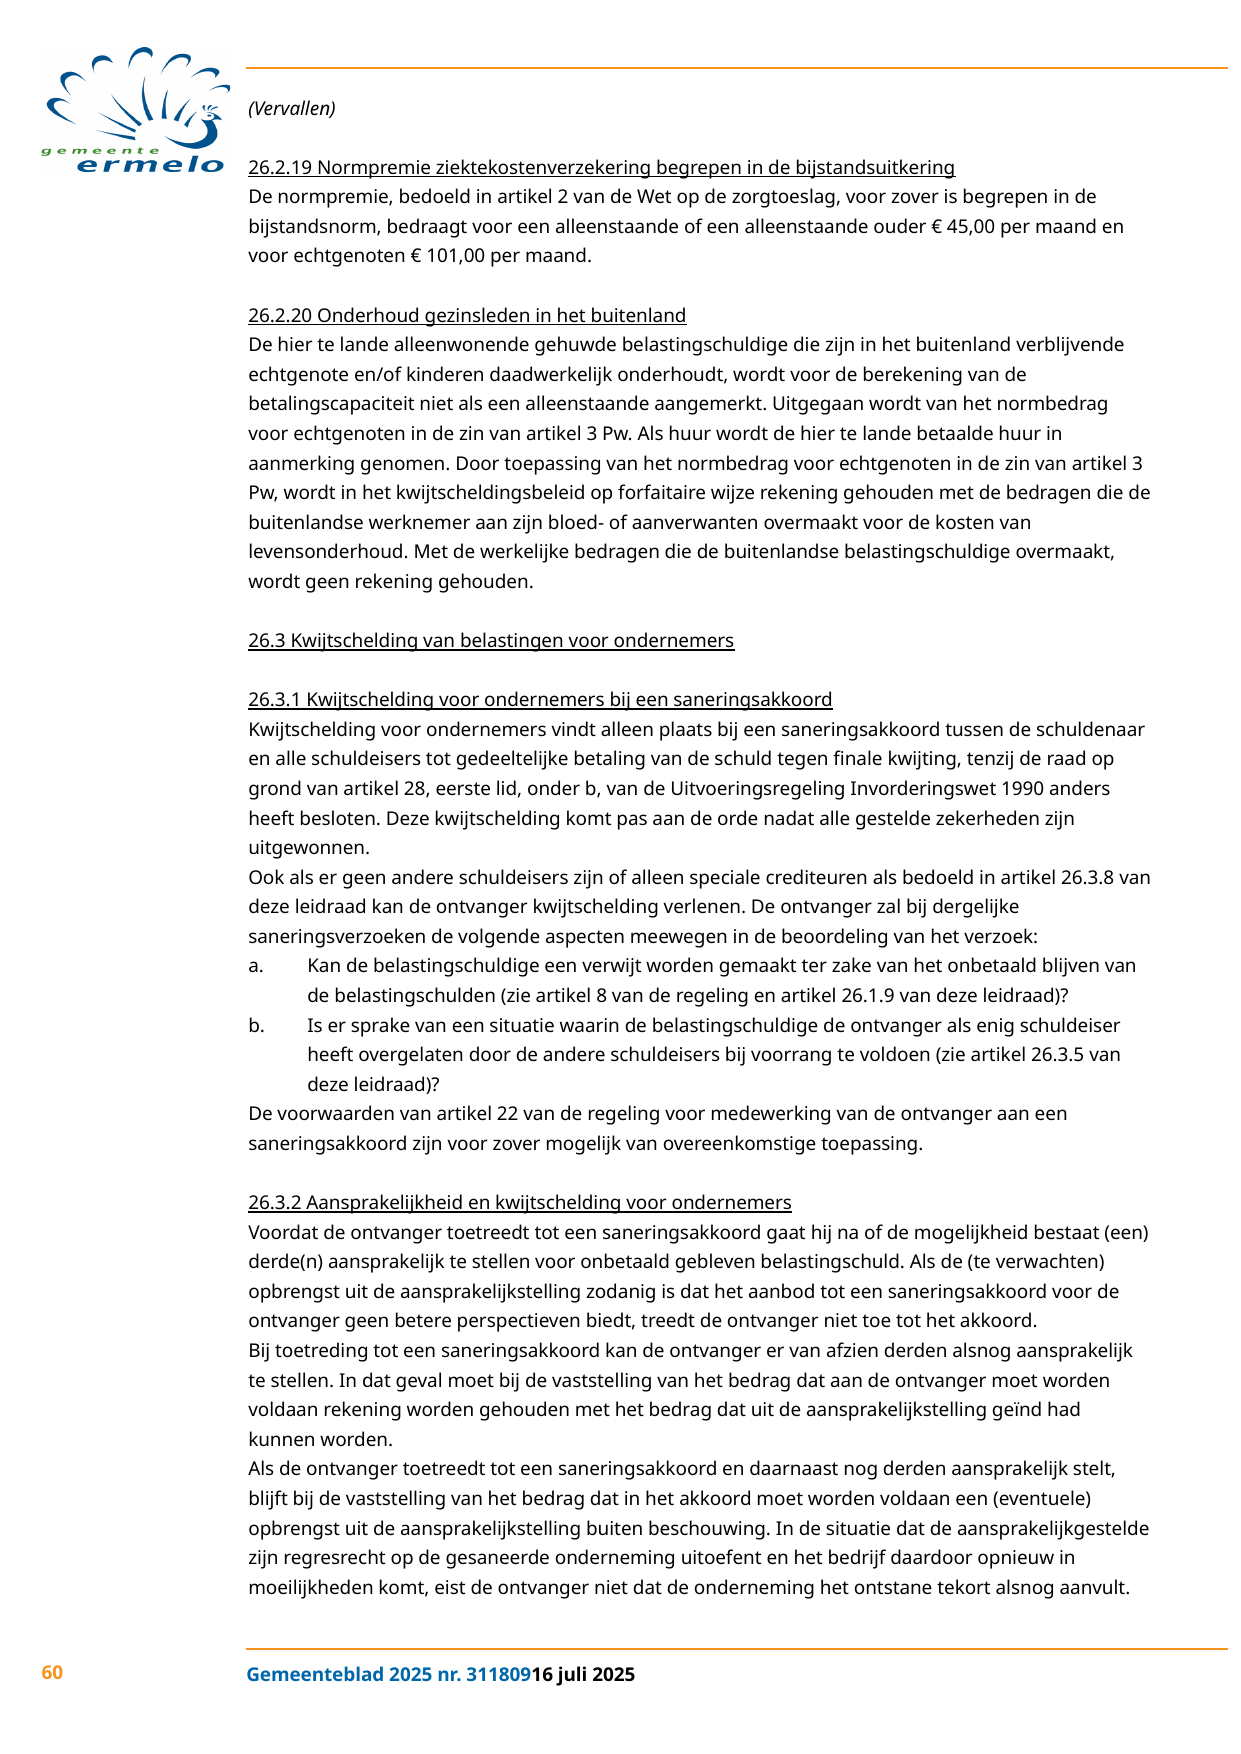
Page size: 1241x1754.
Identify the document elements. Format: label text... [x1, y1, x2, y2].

text De hier te lande alleenwonende gehuwde belastingschuldige die zijn in het buitenland verblijvende echtgenote en/of kinderen daadwerkelijk onderhoudt, wordt voor de berekening van de betalingscapaciteit niet als een alleenstaande aangemerkt. Uitgegaan wordt van het normbedrag voor echtgenoten in de zin van artikel 3 Pw. Als huur wordt de hier te lande betaalde huur in aanmerking genomen. Door toepassing van het normbedrag voor echtgenoten in de zin van artikel 3 Pw, wordt in het kwijtscheldingsbeleid op forfaitaire wijze rekening gehouden met de bedragen die de buitenlandse werknemer aan zijn bloed- of aanverwanten overmaakt voor de kosten van levensonderhoud. Met de werkelijke bedragen die de buitenlandse belastingschuldige overmaakt, wordt geen rekening gehouden. [248, 331, 1152, 594]
list Is er sprake van een situatie waarin de belastingschuldige de ontvanger als enig schuldeiser heeft overgelaten door de andere schuldeisers bij voorrang te voldoen (zie artikel 26.3.5 van deze leidraad)? [248, 1012, 1152, 1097]
text Kwijtschelding voor ondernemers vindt alleen plaats bij een saneringsakkoord tussen de schuldenaar en alle schuldeisers tot gedeeltelijke betaling van de schuld tegen finale kwijting, tenzij de raad op grond van artikel 28, eerste lid, onder b, van de Uitvoeringsregeling Invorderingswet 1990 anders heeft besloten. Deze kwijtschelding komt pas aan de orde nadat alle gestelde zekerheden zijn uitgewonnen. [248, 716, 1152, 860]
text 26.3 Kwijtschelding van belastingen voor ondernemers [248, 627, 1152, 653]
text Ook als er geen andere schuldeisers zijn of alleen speciale crediteuren als bedoeld in artikel 26.3.8 van deze leidraad kan de ontvanger kwijtschelding verlenen. De ontvanger zal bij dergelijke saneringsverzoeken de volgende aspecten meewegen in de beoordeling van het verzoek: [248, 864, 1152, 949]
text Voordat de ontvanger toetreedt tot een saneringsakkoord gaat hij na of de mogelijkheid bestaat (een) derde(n) aansprakelijk te stellen voor onbetaald gebleven belastingschuld. Als de (te verwachten) opbrengst uit de aansprakelijkstelling zodanig is dat het aanbod tot een saneringsakkoord voor de ontvanger geen betere perspectieven biedt, treedt de ontvanger niet toe tot het akkoord. [248, 1219, 1152, 1333]
text 26.3.1 Kwijtschelding voor ondernemers bij een saneringsakkoord [248, 686, 1152, 712]
text (Vervallen) [248, 95, 1152, 121]
list Kan de belastingschuldige een verwijt worden gemaakt ter zake van het onbetaald blijven van de belastingschulden (zie artikel 8 van de regeling en artikel 26.1.9 van deze leidraad)? [248, 953, 1152, 1008]
text De voorwaarden van artikel 22 van de regeling voor medewerking van de ontvanger aan een saneringsakkoord zijn voor zover mogelijk van overeenkomstige toepassing. [248, 1101, 1152, 1156]
text Bij toetreding tot een saneringsakkoord kan de ontvanger er van afzien derden alsnog aansprakelijk te stellen. In dat geval moet bij de vaststelling van het bedrag dat aan de ontvanger moet worden voldaan rekening worden gehouden met het bedrag dat uit de aansprakelijkstelling geïnd had kunnen worden. [248, 1337, 1152, 1452]
text Als de ontvanger toetreedt tot een saneringsakkoord en daarnaast nog derden aansprakelijk stelt, blijft bij de vaststelling van het bedrag dat in het akkoord moet worden voldaan een (eventuele) opbrengst uit de aansprakelijkstelling buiten beschouwing. In de situatie dat de aansprakelijkgestelde zijn regresrecht op de gesaneerde onderneming uitoefent en het bedrijf daardoor opnieuw in moeilijkheden komt, eist de ontvanger niet dat de onderneming het ontstane tekort alsnog aanvult. [248, 1456, 1152, 1600]
text 26.2.19 Normpremie ziektekostenverzekering begrepen in de bijstandsuitkering [248, 154, 1152, 180]
text 26.2.20 Onderhoud gezinsleden in het buitenland [248, 302, 1152, 328]
picture [41, 47, 231, 172]
text 26.3.2 Aansprakelijkheid en kwijtschelding voor ondernemers [248, 1189, 1152, 1215]
text De normpremie, bedoeld in artikel 2 van de Wet op de zorgtoeslag, voor zover is begrepen in de bijstandsnorm, bedraagt voor een alleenstaande of een alleenstaande ouder € 45,00 per maand en voor echtgenoten € 101,00 per maand. [248, 183, 1152, 268]
